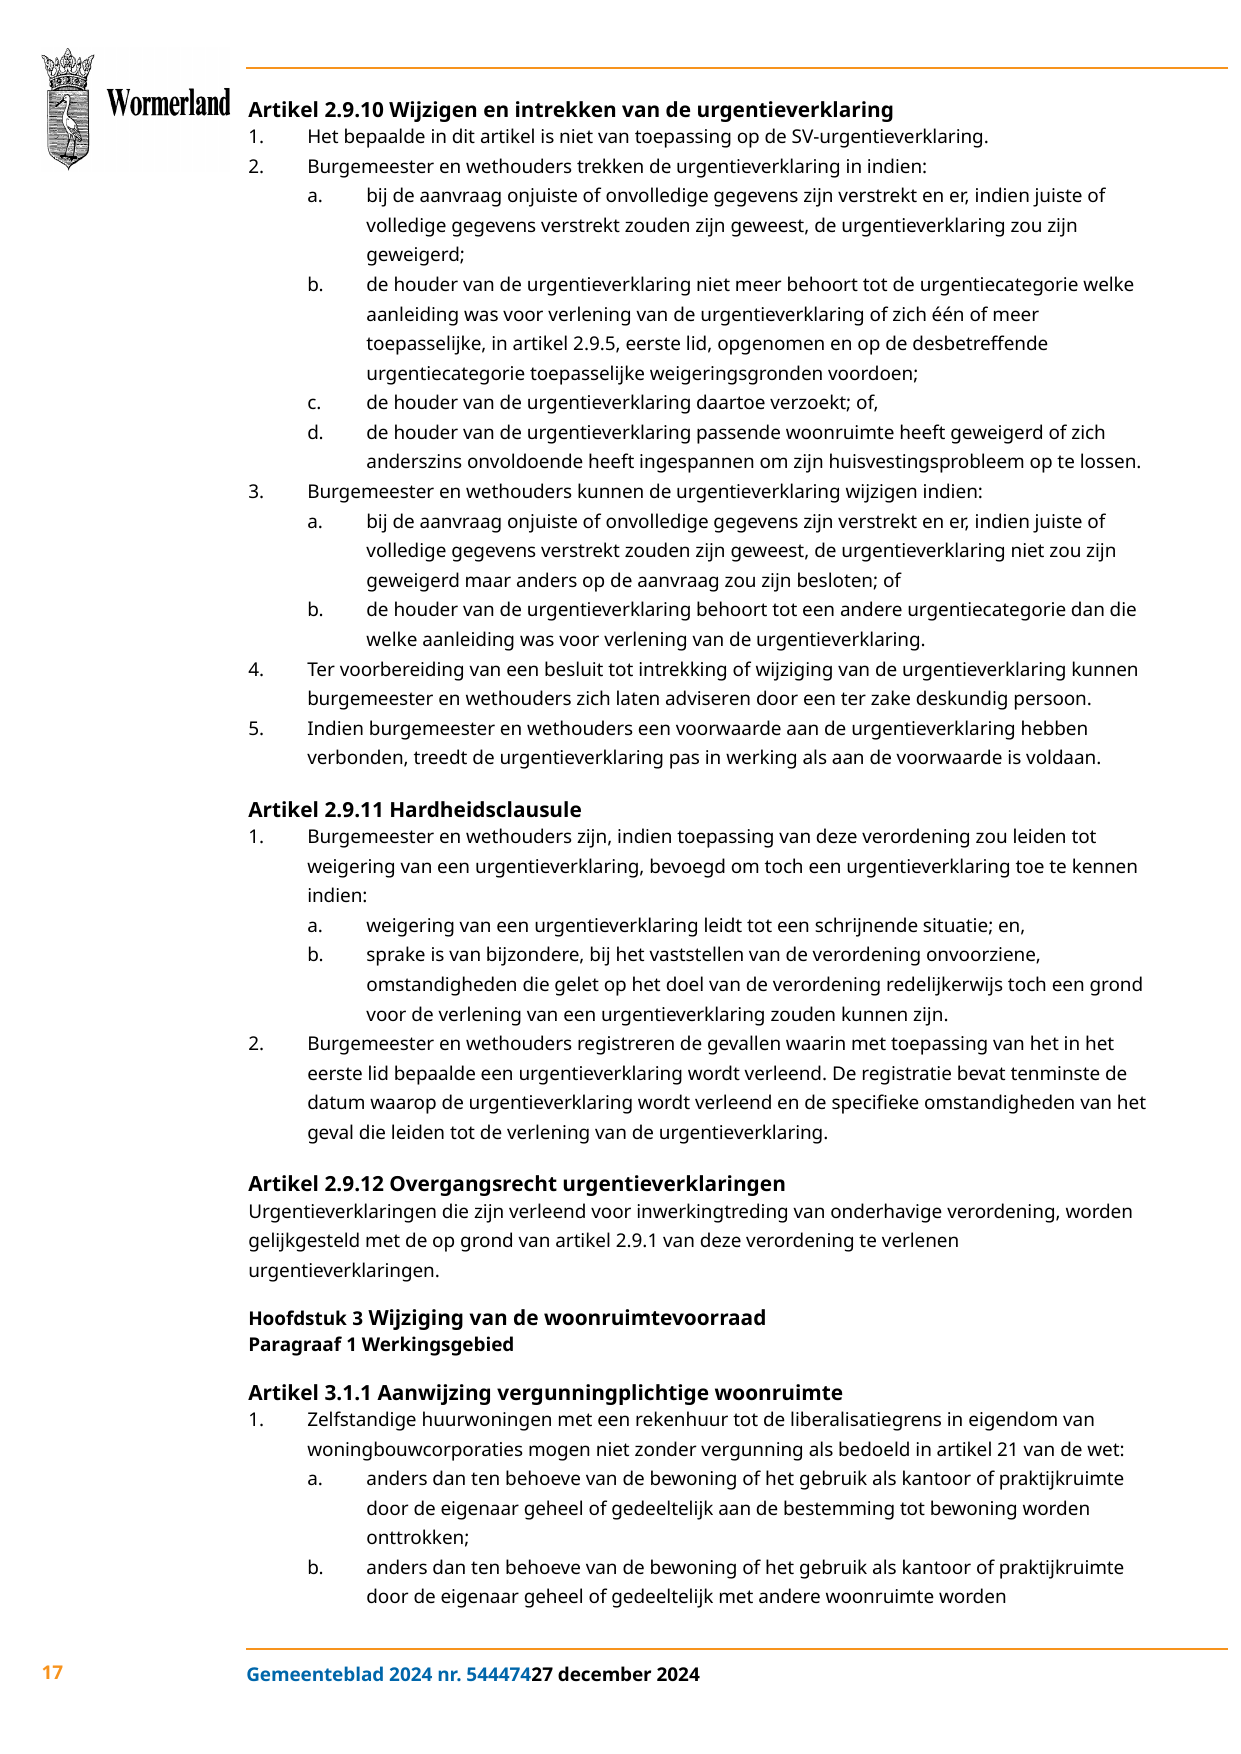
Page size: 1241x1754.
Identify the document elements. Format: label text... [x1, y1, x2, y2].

text Artikel 2.9.10 Wijzigen en intrekken van de urgentieverklaring [248, 95, 1152, 123]
list bij de aanvraag onjuiste of onvolledige gegevens zijn verstrekt en er, indien juiste of volledige gegevens verstrekt zouden zijn geweest, de urgentieverklaring zou zijn geweigerd; [307, 182, 1152, 267]
text Urgentieverklaringen die zijn verleend voor inwerkingtreding van onderhavige verordening, worden gelijkgesteld met de op grond van artikel 2.9.1 van deze verordening te verlenen urgentieverklaringen. [248, 1198, 1152, 1283]
list Burgemeester en wethouders registreren de gevallen waarin met toepassing van het in het eerste lid bepaalde een urgentieverklaring wordt verleend. De registratie bevat tenminste de datum waarop de urgentieverklaring wordt verleend en de specifieke omstandigheden van het geval die leiden tot de verlening van de urgentieverklaring. [248, 1030, 1152, 1145]
list anders dan ten behoeve van de bewoning of het gebruik als kantoor of praktijkruimte door de eigenaar geheel of gedeeltelijk aan de bestemming tot bewoning worden onttrokken; [307, 1465, 1152, 1550]
list de houder van de urgentieverklaring niet meer behoort tot de urgentiecategorie welke aanleiding was voor verlening van de urgentieverklaring of zich één of meer toepasselijke, in artikel 2.9.5, eerste lid, opgenomen en op de desbetreffende urgentiecategorie toepasselijke weigeringsgronden voordoen; [307, 271, 1152, 386]
text Paragraaf 1 Werkingsgebied [248, 1331, 1152, 1357]
list weigering van een urgentieverklaring leidt tot een schrijnende situatie; en, [307, 912, 1152, 938]
list Indien burgemeester en wethouders een voorwaarde aan de urgentieverklaring hebben verbonden, treedt de urgentieverklaring pas in werking als aan de voorwaarde is voldaan. [248, 715, 1152, 770]
list Zelfstandige huurwoningen met een rekenhuur tot de liberalisatiegrens in eigendom van woningbouwcorporaties mogen niet zonder vergunning als bedoeld in artikel 21 van de wet: [248, 1406, 1152, 1462]
picture [41, 47, 231, 172]
text Artikel 2.9.11 Hardheidsclausule [248, 795, 1152, 823]
list Burgemeester en wethouders kunnen de urgentieverklaring wijzigen indien: [248, 478, 1152, 504]
list Ter voorbereiding van een besluit tot intrekking of wijziging van de urgentieverklaring kunnen burgemeester en wethouders zich laten adviseren door een ter zake deskundig persoon. [248, 656, 1152, 711]
list de houder van de urgentieverklaring behoort tot een andere urgentiecategorie dan die welke aanleiding was voor verlening van de urgentieverklaring. [307, 597, 1152, 652]
list sprake is van bijzondere, bij het vaststellen van de verordening onvoorziene, omstandigheden die gelet op het doel van de verordening redelijkerwijs toch een grond voor de verlening van een urgentieverklaring zouden kunnen zijn. [307, 942, 1152, 1027]
list Het bepaalde in dit artikel is niet van toepassing op de SV-urgentieverklaring. [248, 123, 1152, 149]
text Hoofdstuk 3 Wijziging van de woonruimtevoorraad [248, 1303, 1152, 1331]
list Burgemeester en wethouders zijn, indien toepassing van deze verordening zou leiden tot weigering van een urgentieverklaring, bevoegd om toch een urgentieverklaring toe te kennen indien: [248, 823, 1152, 908]
list anders dan ten behoeve van de bewoning of het gebruik als kantoor of praktijkruimte door de eigenaar geheel of gedeeltelijk met andere woonruimte worden [307, 1554, 1152, 1609]
text Artikel 2.9.12 Overgangsrecht urgentieverklaringen [248, 1169, 1152, 1198]
list de houder van de urgentieverklaring daartoe verzoekt; of, [307, 389, 1152, 415]
list Burgemeester en wethouders trekken de urgentieverklaring in indien: [248, 153, 1152, 178]
list bij de aanvraag onjuiste of onvolledige gegevens zijn verstrekt en er, indien juiste of volledige gegevens verstrekt zouden zijn geweest, de urgentieverklaring niet zou zijn geweigerd maar anders op de aanvraag zou zijn besloten; of [307, 508, 1152, 593]
text Artikel 3.1.1 Aanwijzing vergunningplichtige woonruimte [248, 1378, 1152, 1406]
list de houder van de urgentieverklaring passende woonruimte heeft geweigerd of zich anderszins onvoldoende heeft ingespannen om zijn huisvestingsprobleem op te lossen. [307, 419, 1152, 474]
